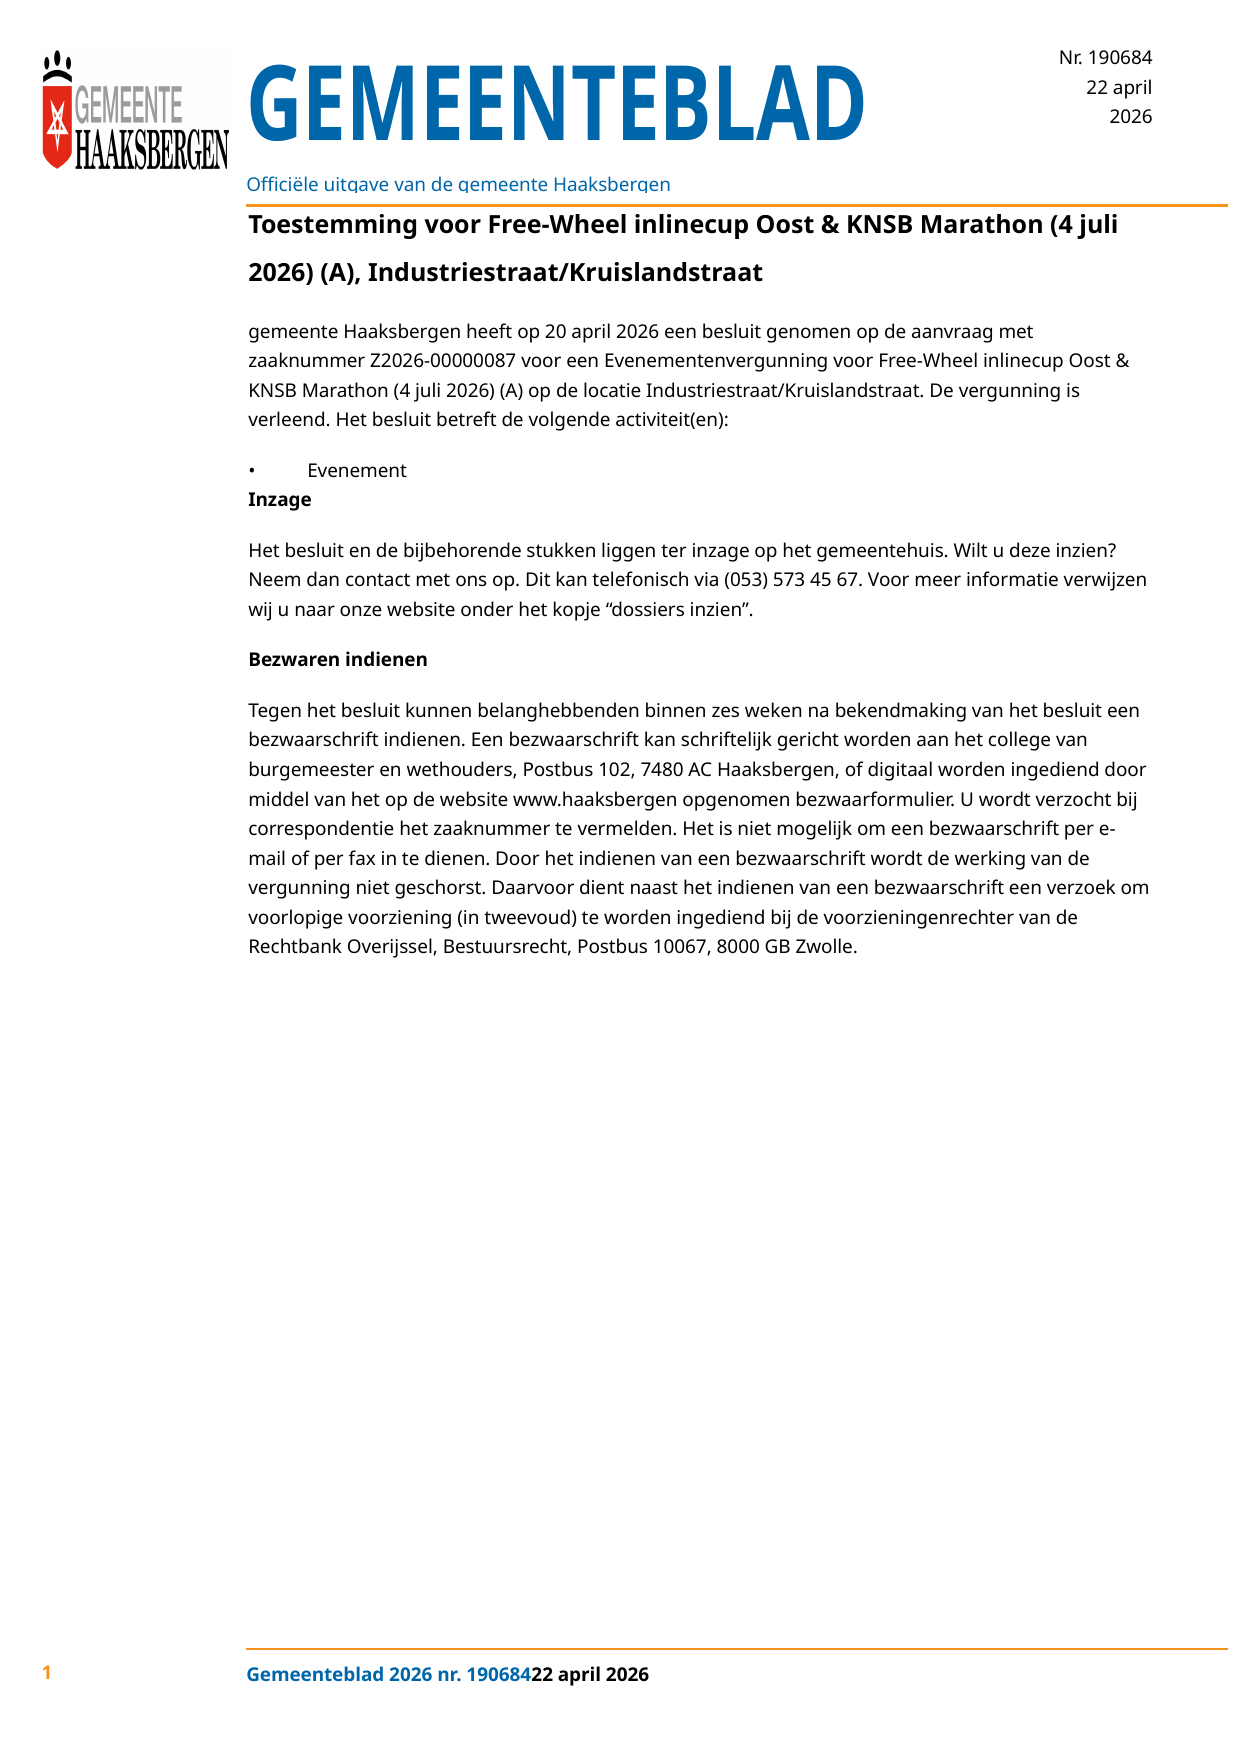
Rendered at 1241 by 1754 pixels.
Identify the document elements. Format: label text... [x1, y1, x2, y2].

text Het besluit en de bijbehorende stukken liggen ter inzage op het gemeentehuis. Wilt u deze inzien? Neem dan contact met ons op. Dit kan telefonisch via (053) 573 45 67. Voor meer informatie verwijzen wij u naar onze website onder het kopje “dossiers inzien”. [248, 537, 1152, 622]
text gemeente Haaksbergen heeft op 20 april 2026 een besluit genomen op de aanvraag met zaaknummer Z2026-00000087 voor een Evenementenvergunning voor Free-Wheel inlinecup Oost & KNSB Marathon (4 juli 2026) (A) op de locatie Industriestraat/Kruislandstraat. De vergunning is verleend. Het besluit betreft de volgende activiteit(en): [248, 318, 1152, 432]
picture [41, 47, 231, 172]
text Toestemming voor Free-Wheel inlinecup Oost & KNSB Marathon (4 juli 2026) (A), Industriestraat/Kruislandstraat [248, 207, 1152, 288]
text Bezwaren indienen [248, 647, 1152, 672]
text Inzage [248, 487, 1152, 512]
text Tegen het besluit kunnen belanghebbenden binnen zes weken na bekendmaking van het besluit een bezwaarschrift indienen. Een bezwaarschrift kan schriftelijk gericht worden aan het college van burgemeester en wethouders, Postbus 102, 7480 AC Haaksbergen, of digitaal worden ingediend door middel van het op de website www.haaksbergen opgenomen bezwaarformulier. U wordt verzocht bij correspondentie het zaaknummer te vermelden. Het is niet mogelijk om een bezwaarschrift per e-mail of per fax in te dienen. Door het indienen van een bezwaarschrift wordt de werking van de vergunning niet geschorst. Daarvoor dient naast het indienen van een bezwaarschrift een verzoek om voorlopige voorziening (in tweevoud) te worden ingediend bij de voorzieningenrechter van de Rechtbank Overijssel, Bestuursrecht, Postbus 10067, 8000 GB Zwolle. [248, 697, 1152, 959]
list Evenement [248, 457, 1152, 483]
